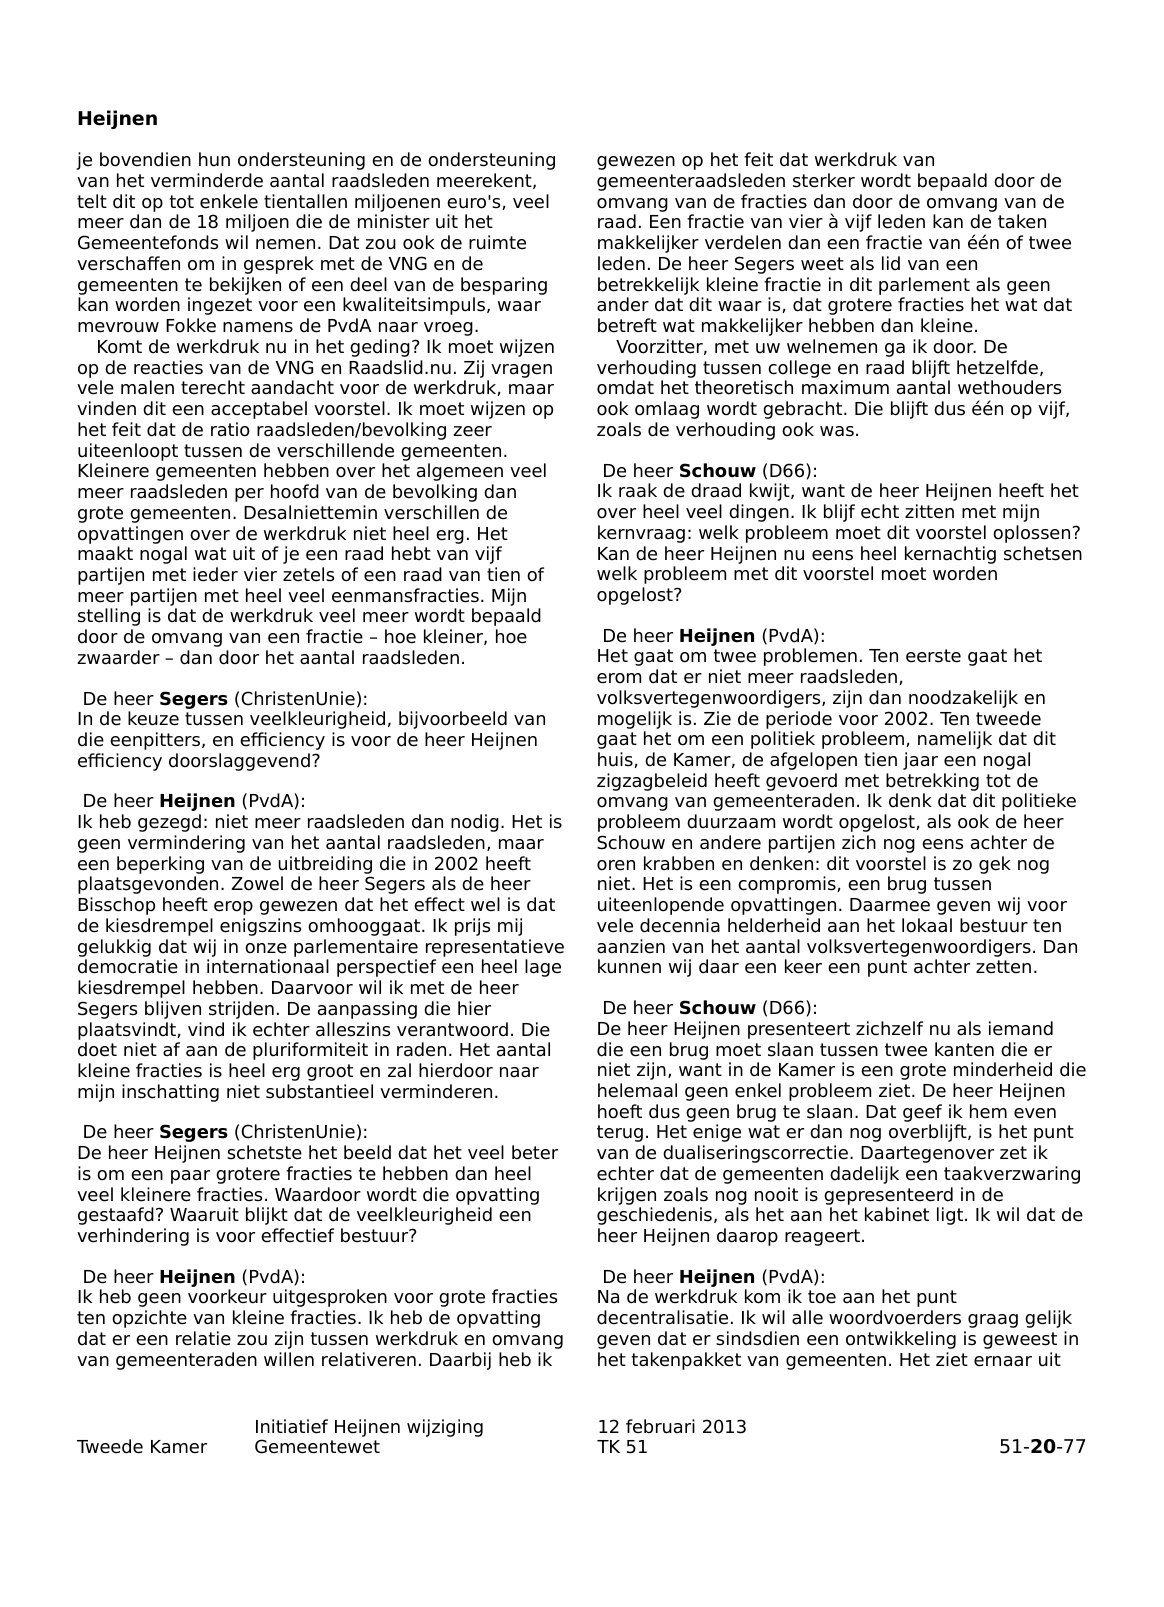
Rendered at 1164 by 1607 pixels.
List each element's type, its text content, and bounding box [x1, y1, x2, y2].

text De heer Schouw (D66): [596, 998, 1087, 1019]
text De heer Heijnen (PvdA): [77, 1267, 567, 1287]
text Ik raak de draad kwijt, want de heer Heijnen heeft het over heel veel dingen. Ik blijf echt zitten met mijn kernvraag: welk probleem moet dit voorstel oplossen? Kan de heer Heijnen nu eens heel kernachtig schetsen welk probleem met dit voorstel moet worden opgelost? [596, 481, 1087, 606]
text In de keuze tussen veelkleurigheid, bijvoorbeeld van die eenpitters, en efficiency is voor de heer Heijnen efficiency doorslaggevend? [77, 709, 567, 771]
text je bovendien hun ondersteuning en de ondersteuning van het verminderde aantal raadsleden meerekent, telt dit op tot enkele tientallen miljoenen euro's, veel meer dan de 18 miljoen die de minister uit het Gemeentefonds wil nemen. Dat zou ook de ruimte verschaffen om in gesprek met de VNG en de gemeenten te bekijken of een deel van de besparing kan worden ingezet voor een kwaliteitsimpuls, waar mevrouw Fokke namens de PvdA naar vroeg. [77, 150, 567, 337]
text Het gaat om twee problemen. Ten eerste gaat het erom dat er niet meer raadsleden, volksvertegenwoordigers, zijn dan noodzakelijk en mogelijk is. Zie de periode voor 2002. Ten tweede gaat het om een politiek probleem, namelijk dat dit huis, de Kamer, de afgelopen tien jaar een nogal zigzagbeleid heeft gevoerd met betrekking tot de omvang van gemeenteraden. Ik denk dat dit politieke probleem duurzaam wordt opgelost, als ook de heer Schouw en andere partijen zich nog eens achter de oren krabben en denken: dit voorstel is zo gek nog niet. Het is een compromis, een brug tussen uiteenlopende opvattingen. Daarmee geven wij voor vele decennia helderheid aan het lokaal bestuur ten aanzien van het aantal volksvertegenwoordigers. Dan kunnen wij daar een keer een punt achter zetten. [596, 646, 1087, 978]
text De heer Heijnen presenteert zichzelf nu als iemand die een brug moet slaan tussen twee kanten die er niet zijn, want in de Kamer is een grote minderheid die helemaal geen enkel probleem ziet. De heer Heijnen hoeft dus geen brug te slaan. Dat geef ik hem even terug. Het enige wat er dan nog overblijft, is het punt van de dualiseringscorrectie. Daartegenover zet ik echter dat de gemeenten dadelijk een taakverzwaring krijgen zoals nog nooit is gepresenteerd in de geschiedenis, als het aan het kabinet ligt. Ik wil dat de heer Heijnen daarop reageert. [596, 1019, 1087, 1247]
text Ik heb geen voorkeur uitgesproken voor grote fracties ten opzichte van kleine fracties. Ik heb de opvatting dat er een relatie zou zijn tussen werkdruk en omvang van gemeenteraden willen relativeren. Daarbij heb ik [77, 1287, 567, 1370]
text De heer Segers (ChristenUnie): [77, 688, 567, 709]
text Na de werkdruk kom ik toe aan het punt decentralisatie. Ik wil alle woordvoerders graag gelijk geven dat er sindsdien een ontwikkeling is geweest in het takenpakket van gemeenten. Het ziet ernaar uit [596, 1287, 1087, 1370]
text gewezen op het feit dat werkdruk van gemeenteraadsleden sterker wordt bepaald door de omvang van de fracties dan door de omvang van de raad. Een fractie van vier à vijf leden kan de taken makkelijker verdelen dan een fractie van één of twee leden. De heer Segers weet als lid van een betrekkelijk kleine fractie in dit parlement als geen ander dat dit waar is, dat grotere fracties het wat dat betreft wat makkelijker hebben dan kleine. [596, 150, 1087, 337]
text Ik heb gezegd: niet meer raadsleden dan nodig. Het is geen vermindering van het aantal raadsleden, maar een beperking van de uitbreiding die in 2002 heeft plaatsgevonden. Zowel de heer Segers als de heer Bisschop heeft erop gewezen dat het effect wel is dat de kiesdrempel enigszins omhooggaat. Ik prijs mij gelukkig dat wij in onze parlementaire representatieve democratie in internationaal perspectief een heel lage kiesdrempel hebben. Daarvoor wil ik met de heer Segers blijven strijden. De aanpassing die hier plaatsvindt, vind ik echter alleszins verantwoord. Die doet niet af aan de pluriformiteit in raden. Het aantal kleine fracties is heel erg groot en zal hierdoor naar mijn inschatting niet substantieel verminderen. [77, 812, 567, 1102]
text Komt de werkdruk nu in het geding? Ik moet wijzen op de reacties van de VNG en Raadslid.nu. Zij vragen vele malen terecht aandacht voor de werkdruk, maar vinden dit een acceptabel voorstel. Ik moet wijzen op het feit dat de ratio raadsleden/bevolking zeer uiteenloopt tussen de verschillende gemeenten. Kleinere gemeenten hebben over het algemeen veel meer raadsleden per hoofd van de bevolking dan grote gemeenten. Desalniettemin verschillen de opvattingen over de werkdruk niet heel erg. Het maakt nogal wat uit of je een raad hebt van vijf partijen met ieder vier zetels of een raad van tien of meer partijen met heel veel eenmansfracties. Mijn stelling is dat de werkdruk veel meer wordt bepaald door de omvang van een fractie – hoe kleiner, hoe zwaarder – dan door het aantal raadsleden. [77, 337, 567, 668]
text De heer Segers (ChristenUnie): [77, 1122, 567, 1143]
text Voorzitter, met uw welnemen ga ik door. De verhouding tussen college en raad blijft hetzelfde, omdat het theoretisch maximum aantal wethouders ook omlaag wordt gebracht. Die blijft dus één op vijf, zoals de verhouding ook was. [596, 337, 1087, 440]
text De heer Heijnen (PvdA): [77, 791, 567, 812]
text De heer Heijnen schetste het beeld dat het veel beter is om een paar grotere fracties te hebben dan heel veel kleinere fracties. Waardoor wordt die opvatting gestaafd? Waaruit blijkt dat de veelkleurigheid een verhindering is voor effectief bestuur? [77, 1143, 567, 1247]
text De heer Schouw (D66): [596, 460, 1087, 481]
text De heer Heijnen (PvdA): [596, 626, 1087, 646]
text De heer Heijnen (PvdA): [596, 1267, 1087, 1287]
